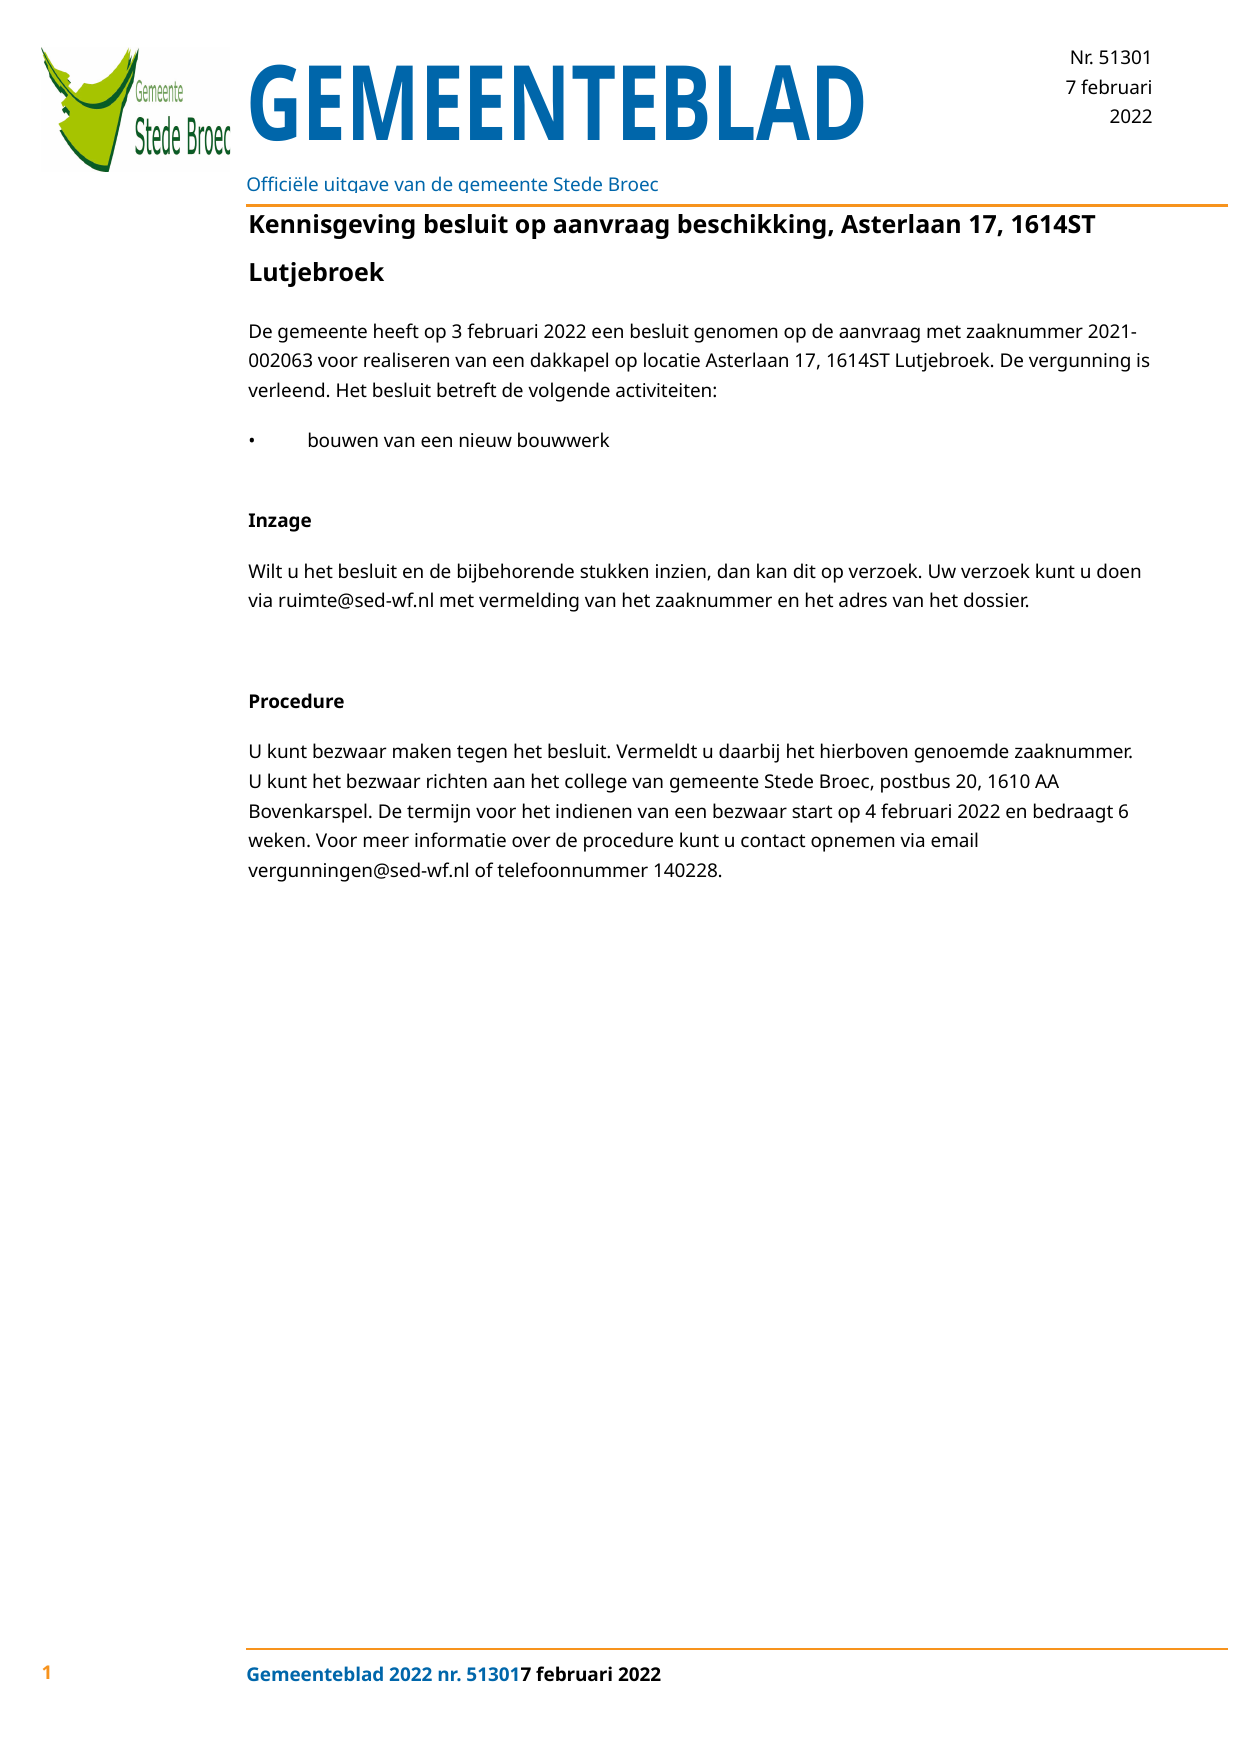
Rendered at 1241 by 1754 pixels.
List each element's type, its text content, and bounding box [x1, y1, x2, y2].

text Kennisgeving besluit op aanvraag beschikking, Asterlaan 17, 1614ST Lutjebroek [248, 207, 1152, 288]
text Wilt u het besluit en de bijbehorende stukken inzien, dan kan dit op verzoek. Uw verzoek kunt u doen via ruimte@sed-wf.nl met vermelding van het zaaknummer en het adres van het dossier. [248, 558, 1152, 613]
text Procedure [248, 688, 1152, 714]
text De gemeente heeft op 3 februari 2022 een besluit genomen op de aanvraag met zaaknummer 2021-002063 voor realiseren van een dakkapel op locatie Asterlaan 17, 1614ST Lutjebroek. De vergunning is verleend. Het besluit betreft de volgende activiteiten: [248, 318, 1152, 403]
list bouwen van een nieuw bouwwerk [248, 427, 1152, 453]
text U kunt bezwaar maken tegen het besluit. Vermeldt u daarbij het hierboven genoemde zaaknummer. U kunt het bezwaar richten aan het college van gemeente Stede Broec, postbus 20, 1610 AA Bovenkarspel. De termijn voor het indienen van een bezwaar start op 4 februari 2022 en bedraagt 6 weken. Voor meer informatie over de procedure kunt u contact opnemen via email vergunningen@sed-wf.nl of telefoonnummer 140228. [248, 739, 1152, 883]
picture [41, 47, 231, 172]
text Inzage [248, 507, 1152, 533]
